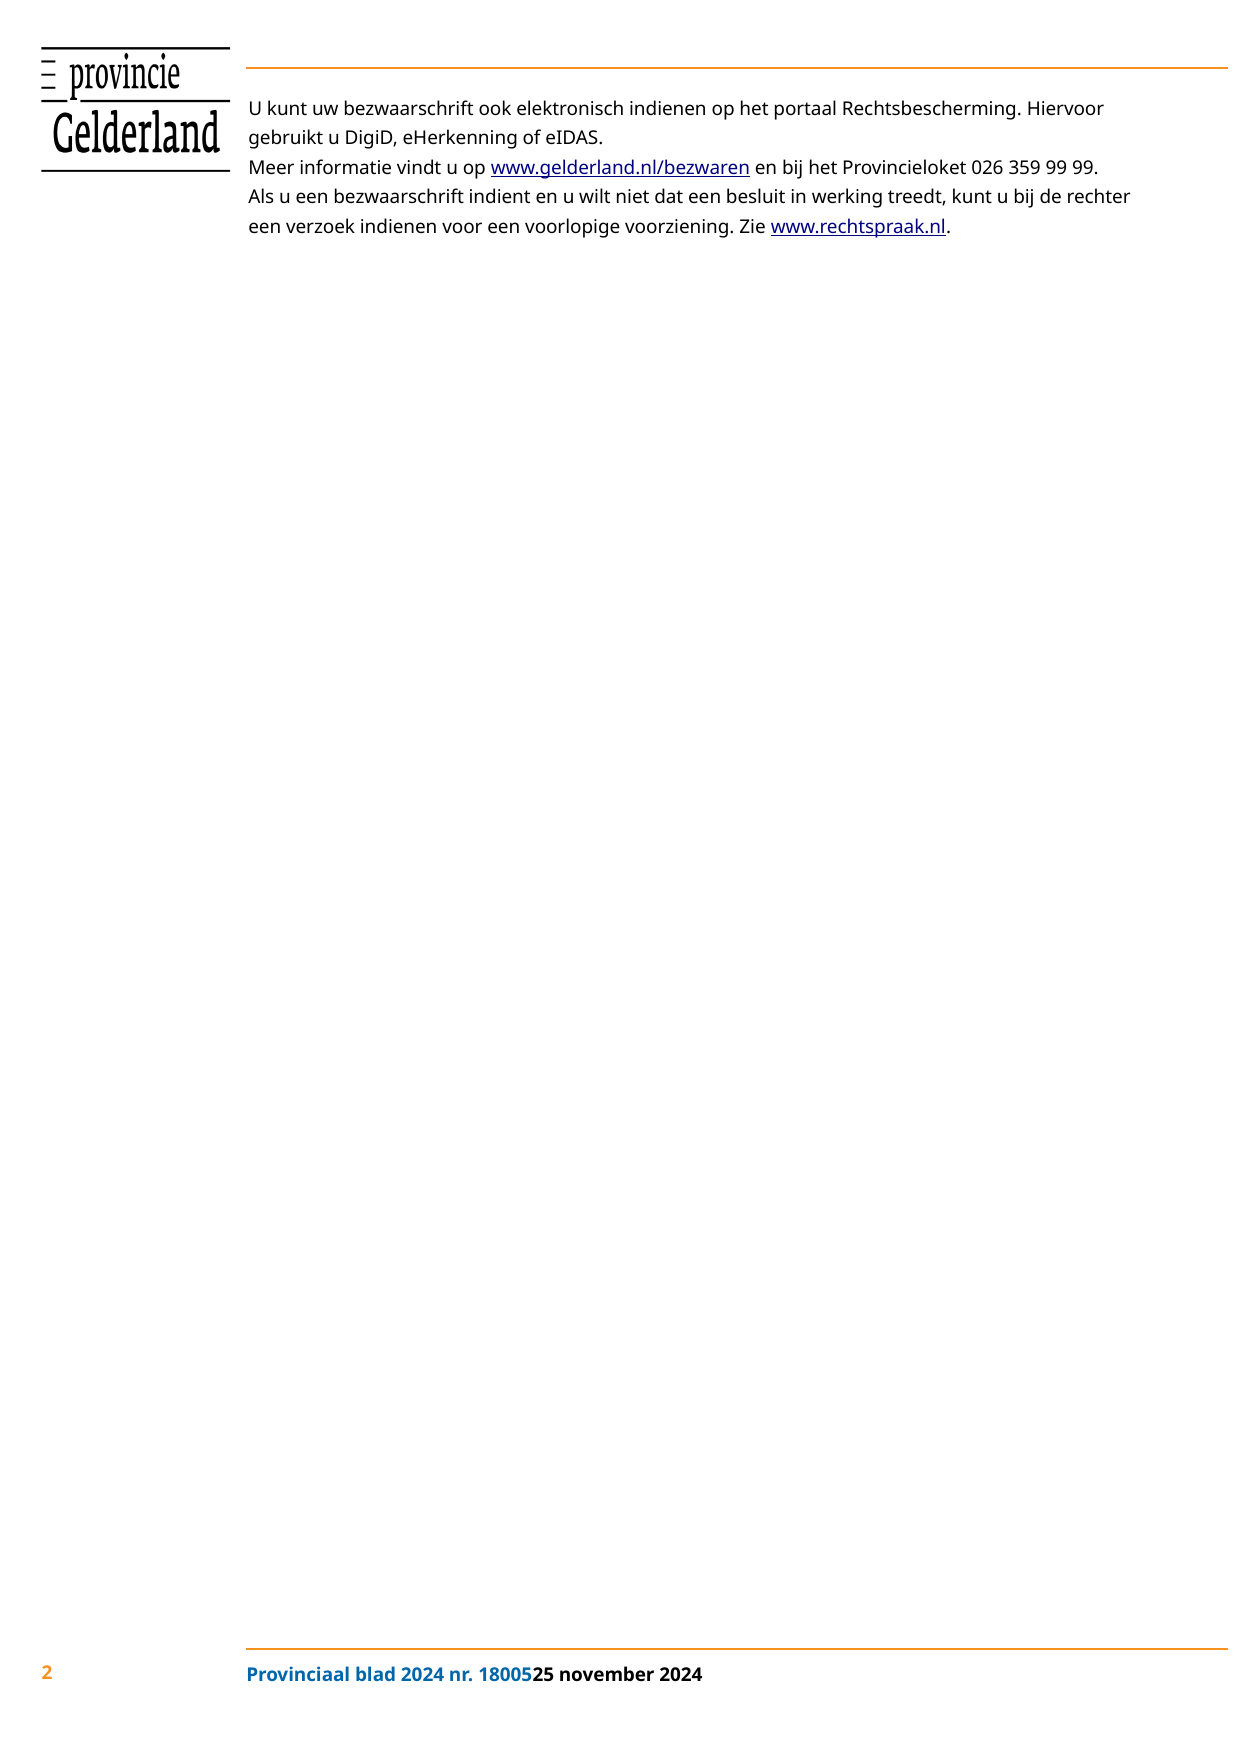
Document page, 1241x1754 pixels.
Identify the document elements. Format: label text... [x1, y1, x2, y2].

text U kunt uw bezwaarschrift ook elektronisch indienen op het portaal Rechtsbescherming. Hiervoor gebruikt u DigiD, eHerkenning of eIDAS. [248, 95, 1152, 150]
text Als u een bezwaarschrift indient en u wilt niet dat een besluit in werking treedt, kunt u bij de rechter een verzoek indienen voor een voorlopige voorziening. Zie www.rechtspraak.nl. [248, 183, 1152, 239]
text Meer informatie vindt u op www.gelderland.nl/bezwaren en bij het Provincieloket 026 359 99 99. [248, 154, 1152, 180]
picture [41, 47, 231, 172]
